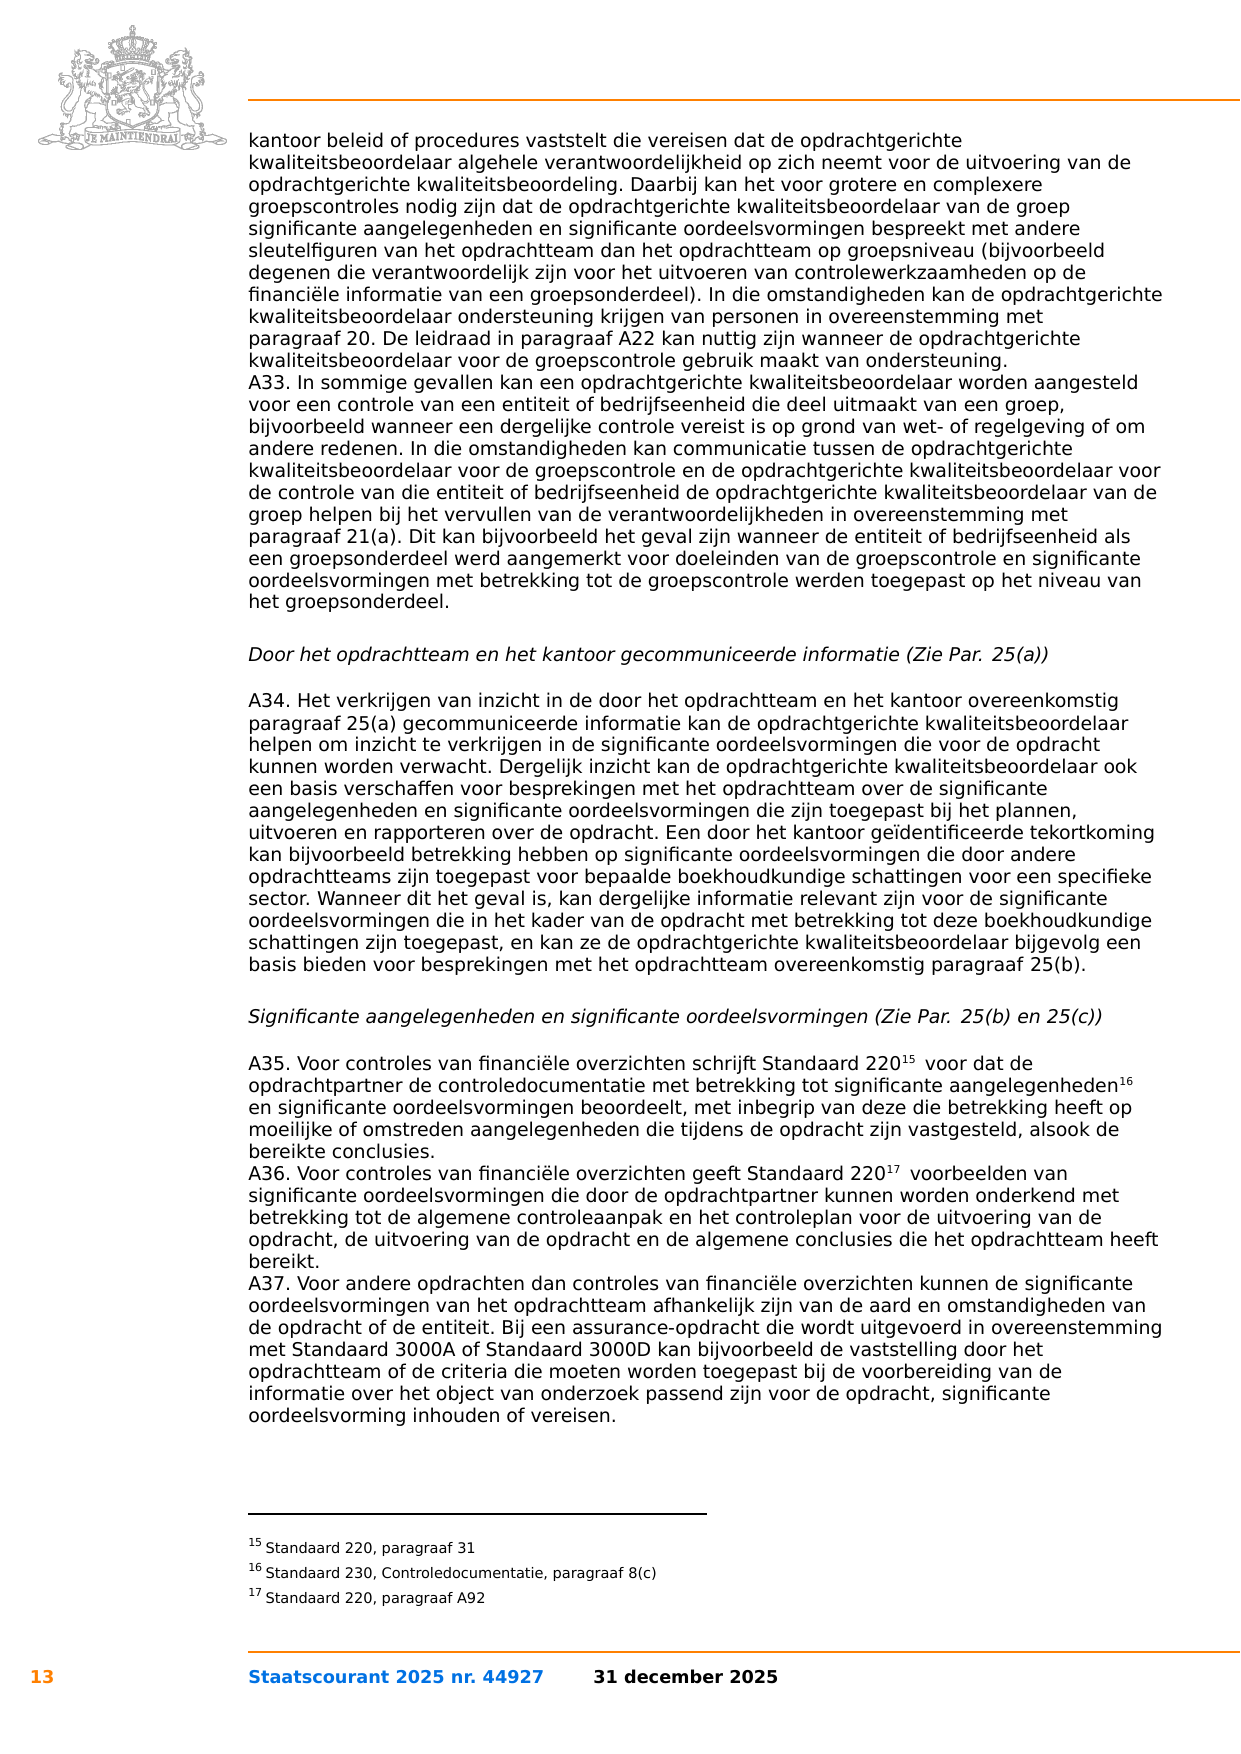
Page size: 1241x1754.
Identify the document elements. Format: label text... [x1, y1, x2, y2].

text A35. Voor controles van financiële overzichten schrijft Standaard 220 voor dat de opdrachtpartner de controledocumentatie met betrekking tot significante aangelegenheden en significante oordeelsvormingen beoordeelt, met inbegrip van deze die betrekking heeft op moeilijke of omstreden aangelegenheden die tijdens de opdracht zijn vastgesteld, alsook de bereikte conclusies. [248, 1053, 1163, 1163]
subtitle Significante aangelegenheden en significante oordeelsvormingen (Zie Par. 25(b) en 25(c)) [248, 1006, 1163, 1028]
text Standaard 220, paragraaf A92 [248, 1586, 1163, 1608]
text A34. Het verkrijgen van inzicht in de door het opdrachtteam en het kantoor overeenkomstig paragraaf 25(a) gecommuniceerde informatie kan de opdrachtgerichte kwaliteitsbeoordelaar helpen om inzicht te verkrijgen in de significante oordeelsvormingen die voor de opdracht kunnen worden verwacht. Dergelijk inzicht kan de opdrachtgerichte kwaliteitsbeoordelaar ook een basis verschaffen voor besprekingen met het opdrachtteam over de significante aangelegenheden en significante oordeelsvormingen die zijn toegepast bij het plannen, uitvoeren en rapporteren over de opdracht. Een door het kantoor geïdentificeerde tekortkoming kan bijvoorbeeld betrekking hebben op significante oordeelsvormingen die door andere opdrachtteams zijn toegepast voor bepaalde boekhoudkundige schattingen voor een specifieke sector. Wanneer dit het geval is, kan dergelijke informatie relevant zijn voor de significante oordeelsvormingen die in het kader van de opdracht met betrekking tot deze boekhoudkundige schattingen zijn toegepast, en kan ze de opdrachtgerichte kwaliteitsbeoordelaar bijgevolg een basis bieden voor besprekingen met het opdrachtteam overeenkomstig paragraaf 25(b). [248, 690, 1163, 976]
picture [38, 25, 227, 150]
text Standaard 220, paragraaf 31 [248, 1536, 1163, 1558]
text kantoor beleid of procedures vaststelt die vereisen dat de opdrachtgerichte kwaliteitsbeoordelaar algehele verantwoordelijkheid op zich neemt voor de uitvoering van de opdrachtgerichte kwaliteitsbeoordeling. Daarbij kan het voor grotere en complexere groepscontroles nodig zijn dat de opdrachtgerichte kwaliteitsbeoordelaar van de groep significante aangelegenheden en significante oordeelsvormingen bespreekt met andere sleutelfiguren van het opdrachtteam dan het opdrachtteam op groepsniveau (bijvoorbeeld degenen die verantwoordelijk zijn voor het uitvoeren van controlewerkzaamheden op de financiële informatie van een groepsonderdeel). In die omstandigheden kan de opdrachtgerichte kwaliteitsbeoordelaar ondersteuning krijgen van personen in overeenstemming met paragraaf 20. De leidraad in paragraaf A22 kan nuttig zijn wanneer de opdrachtgerichte kwaliteitsbeoordelaar voor de groepscontrole gebruik maakt van ondersteuning. [248, 130, 1163, 372]
text A36. Voor controles van financiële overzichten geeft Standaard 220 voorbeelden van significante oordeelsvormingen die door de opdrachtpartner kunnen worden onderkend met betrekking tot de algemene controleaanpak en het controleplan voor de uitvoering van de opdracht, de uitvoering van de opdracht en de algemene conclusies die het opdrachtteam heeft bereikt. [248, 1163, 1163, 1273]
text A37. Voor andere opdrachten dan controles van financiële overzichten kunnen de significante oordeelsvormingen van het opdrachtteam afhankelijk zijn van de aard en omstandigheden van de opdracht of de entiteit. Bij een assurance-opdracht die wordt uitgevoerd in overeenstemming met Standaard 3000A of Standaard 3000D kan bijvoorbeeld de vaststelling door het opdrachtteam of de criteria die moeten worden toegepast bij de voorbereiding van de informatie over het object van onderzoek passend zijn voor de opdracht, significante oordeelsvorming inhouden of vereisen. [248, 1273, 1163, 1427]
text Standaard 230, Controledocumentatie, paragraaf 8(c) [248, 1561, 1163, 1583]
text A33. In sommige gevallen kan een opdrachtgerichte kwaliteitsbeoordelaar worden aangesteld voor een controle van een entiteit of bedrijfseenheid die deel uitmaakt van een groep, bijvoorbeeld wanneer een dergelijke controle vereist is op grond van wet- of regelgeving of om andere redenen. In die omstandigheden kan communicatie tussen de opdrachtgerichte kwaliteitsbeoordelaar voor de groepscontrole en de opdrachtgerichte kwaliteitsbeoordelaar voor de controle van die entiteit of bedrijfseenheid de opdrachtgerichte kwaliteitsbeoordelaar van de groep helpen bij het vervullen van de verantwoordelijkheden in overeenstemming met paragraaf 21(a). Dit kan bijvoorbeeld het geval zijn wanneer de entiteit of bedrijfseenheid als een groepsonderdeel werd aangemerkt voor doeleinden van de groepscontrole en significante oordeelsvormingen met betrekking tot de groepscontrole werden toegepast op het niveau van het groepsonderdeel. [248, 372, 1163, 613]
subtitle Door het opdrachtteam en het kantoor gecommuniceerde informatie (Zie Par. 25(a)) [248, 643, 1163, 665]
